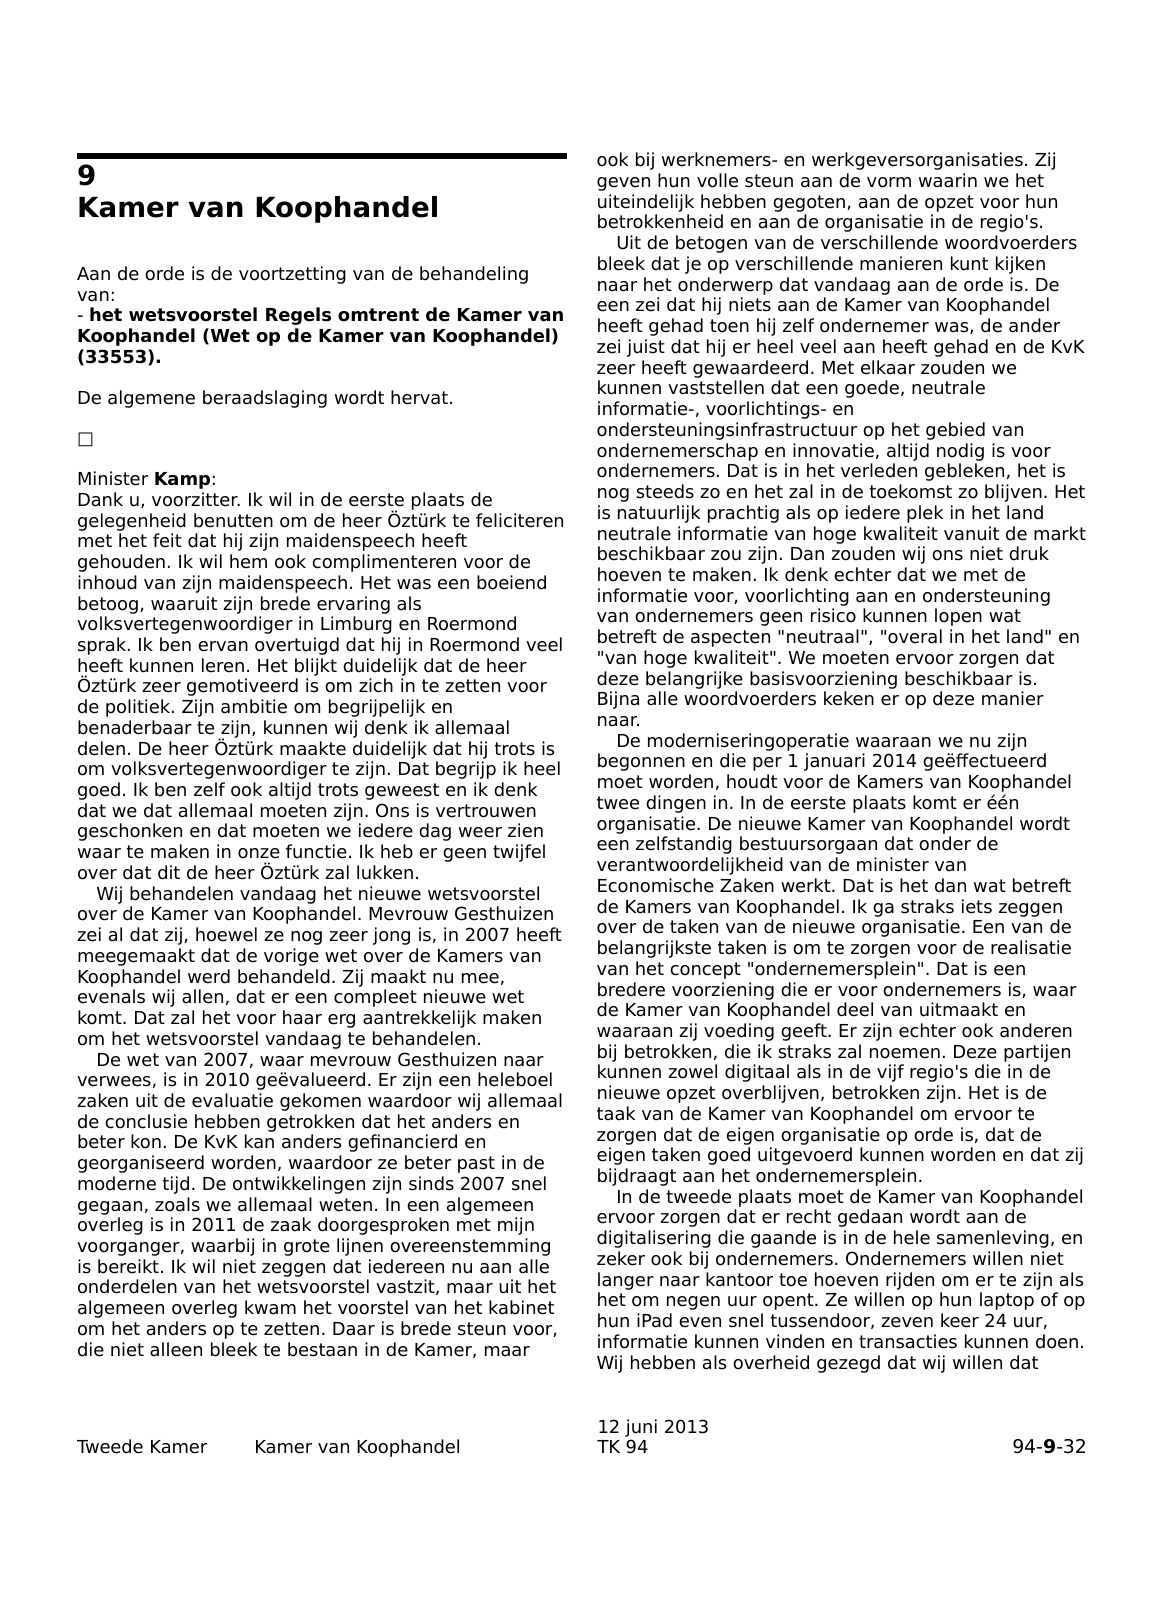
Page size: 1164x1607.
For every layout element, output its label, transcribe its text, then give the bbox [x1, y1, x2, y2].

text De moderniseringoperatie waaraan we nu zijn begonnen en die per 1 januari 2014 geëffectueerd moet worden, houdt voor de Kamers van Koophandel twee dingen in. In de eerste plaats komt er één organisatie. De nieuwe Kamer van Koophandel wordt een zelfstandig bestuursorgaan dat onder de verantwoordelijkheid van de minister van Economische Zaken werkt. Dat is het dan wat betreft de Kamers van Koophandel. Ik ga straks iets zeggen over de taken van de nieuwe organisatie. Een van de belangrijkste taken is om te zorgen voor de realisatie van het concept "ondernemersplein". Dat is een bredere voorziening die er voor ondernemers is, waar de Kamer van Koophandel deel van uitmaakt en waaraan zij voeding geeft. Er zijn echter ook anderen bij betrokken, die ik straks zal noemen. Deze partijen kunnen zowel digitaal als in de vijf regio's die in de nieuwe opzet overblijven, betrokken zijn. Het is de taak van de Kamer van Koophandel om ervoor te zorgen dat de eigen organisatie op orde is, dat de eigen taken goed uitgevoerd kunnen worden en dat zij bijdraagt aan het ondernemersplein. [596, 731, 1087, 1187]
text De wet van 2007, waar mevrouw Gesthuizen naar verwees, is in 2010 geëvalueerd. Er zijn een heleboel zaken uit de evaluatie gekomen waardoor wij allemaal de conclusie hebben getrokken dat het anders en beter kon. De KvK kan anders gefinancierd en georganiseerd worden, waardoor ze beter past in de moderne tijd. De ontwikkelingen zijn sinds 2007 snel gegaan, zoals we allemaal weten. In een algemeen overleg is in 2011 de zaak doorgesproken met mijn voorganger, waarbij in grote lijnen overeenstemming is bereikt. Ik wil niet zeggen dat iedereen nu aan alle onderdelen van het wetsvoorstel vastzit, maar uit het algemeen overleg kwam het voorstel van het kabinet om het anders op te zetten. Daar is brede steun voor, die niet alleen bleek te bestaan in de Kamer, maar [77, 1049, 567, 1360]
text In de tweede plaats moet de Kamer van Koophandel ervoor zorgen dat er recht gedaan wordt aan de digitalisering die gaande is in de hele samenleving, en zeker ook bij ondernemers. Ondernemers willen niet langer naar kantoor toe hoeven rijden om er te zijn als het om negen uur opent. Ze willen op hun laptop of op hun iPad even snel tussendoor, zeven keer 24 uur, informatie kunnen vinden en transacties kunnen doen. Wij hebben als overheid gezegd dat wij willen dat [596, 1187, 1087, 1373]
text Wij behandelen vandaag het nieuwe wetsvoorstel over de Kamer van Koophandel. Mevrouw Gesthuizen zei al dat zij, hoewel ze nog zeer jong is, in 2007 heeft meegemaakt dat de vorige wet over de Kamers van Koophandel werd behandeld. Zij maakt nu mee, evenals wij allen, dat er een compleet nieuwe wet komt. Dat zal het voor haar erg aantrekkelijk maken om het wetsvoorstel vandaag te behandelen. [77, 883, 567, 1049]
text Uit de betogen van de verschillende woordvoerders bleek dat je op verschillende manieren kunt kijken naar het onderwerp dat vandaag aan de orde is. De een zei dat hij niets aan de Kamer van Koophandel heeft gehad toen hij zelf ondernemer was, de ander zei juist dat hij er heel veel aan heeft gehad en de KvK zeer heeft gewaardeerd. Met elkaar zouden we kunnen vaststellen dat een goede, neutrale informatie-, voorlichtings- en ondersteuningsinfrastructuur op het gebied van ondernemerschap en innovatie, altijd nodig is voor ondernemers. Dat is in het verleden gebleken, het is nog steeds zo en het zal in de toekomst zo blijven. Het is natuurlijk prachtig als op iedere plek in het land neutrale informatie van hoge kwaliteit vanuit de markt beschikbaar zou zijn. Dan zouden wij ons niet druk hoeven te maken. Ik denk echter dat we met de informatie voor, voorlichting aan en ondersteuning van ondernemers geen risico kunnen lopen wat betreft de aspecten "neutraal", "overal in het land" en "van hoge kwaliteit". We moeten ervoor zorgen dat deze belangrijke basisvoorziening beschikbaar is. Bijna alle woordvoerders keken er op deze manier naar. [596, 233, 1087, 731]
text - het wetsvoorstel Regels omtrent de Kamer van Koophandel (Wet op de Kamer van Koophandel) (33553). [77, 305, 567, 367]
text De algemene beraadslaging wordt hervat. [77, 387, 567, 408]
text Dank u, voorzitter. Ik wil in de eerste plaats de gelegenheid benutten om de heer Öztürk te feliciteren met het feit dat hij zijn maidenspeech heeft gehouden. Ik wil hem ook complimenteren voor de inhoud van zijn maidenspeech. Het was een boeiend betoog, waaruit zijn brede ervaring als volksvertegenwoordiger in Limburg en Roermond sprak. Ik ben ervan overtuigd dat hij in Roermond veel heeft kunnen leren. Het blijkt duidelijk dat de heer Öztürk zeer gemotiveerd is om zich in te zetten voor de politiek. Zijn ambitie om begrijpelijk en benaderbaar te zijn, kunnen wij denk ik allemaal delen. De heer Öztürk maakte duidelijk dat hij trots is om volksvertegenwoordiger te zijn. Dat begrijp ik heel goed. Ik ben zelf ook altijd trots geweest en ik denk dat we dat allemaal moeten zijn. Ons is vertrouwen geschonken en dat moeten we iedere dag weer zien waar te maken in onze functie. Ik heb er geen twijfel over dat dit de heer Öztürk zal lukken. [77, 490, 567, 883]
text Aan de orde is de voortzetting van de behandeling van: [77, 264, 567, 305]
title 9 Kamer van Koophandel [77, 159, 567, 224]
text ook bij werknemers- en werkgeversorganisaties. Zij geven hun volle steun aan de vorm waarin we het uiteindelijk hebben gegoten, aan de opzet voor hun betrokkenheid en aan de organisatie in de regio's. [596, 150, 1087, 233]
text Minister Kamp: [77, 469, 567, 490]
text □ [77, 428, 567, 449]
